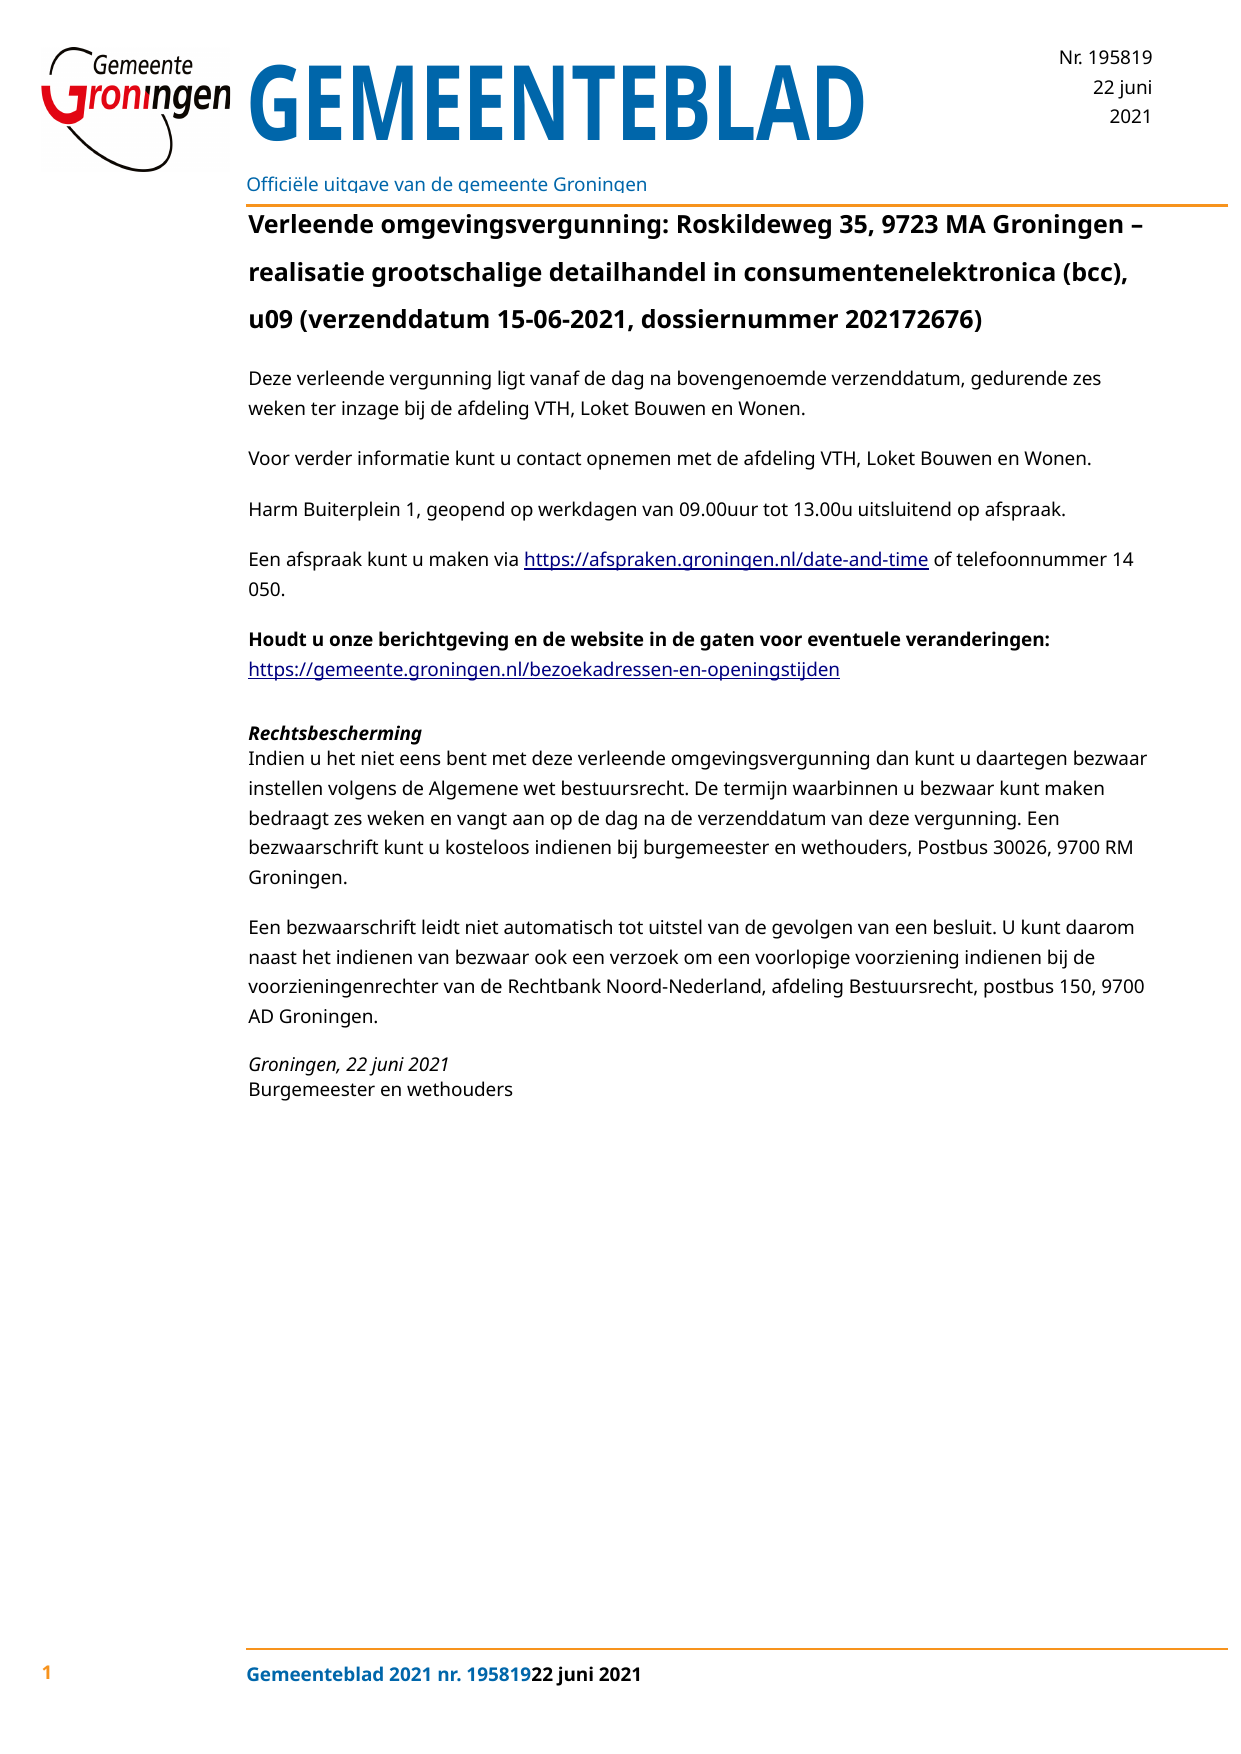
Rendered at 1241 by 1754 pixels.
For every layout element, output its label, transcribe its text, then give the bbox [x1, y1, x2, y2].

text Rechtsbescherming [248, 720, 1152, 746]
text Burgemeester en wethouders [248, 1077, 1152, 1102]
text Indien u het niet eens bent met deze verleende omgevingsvergunning dan kunt u daartegen bezwaar instellen volgens de Algemene wet bestuursrecht. De termijn waarbinnen u bezwaar kunt maken bedraagt zes weken en vangt aan op de dag na de verzenddatum van deze vergunning. Een bezwaarschrift kunt u kosteloos indienen bij burgemeester en wethouders, Postbus 30026, 9700 RM Groningen. [248, 746, 1152, 890]
text Houdt u onze berichtgeving en de website in de gaten voor eventuele veranderingen: https://gemeente.groningen.nl/bezoekadressen-en-openingstijden [248, 626, 1152, 682]
text Harm Buiterplein 1, geopend op werkdagen van 09.00uur tot 13.00u uitsluitend op afspraak. [248, 496, 1152, 522]
text Een bezwaarschrift leidt niet automatisch tot uitstel van de gevolgen van een besluit. U kunt daarom naast het indienen van bezwaar ook een verzoek om een voorlopige voorziening indienen bij de voorzieningenrechter van de Rechtbank Noord-Nederland, afdeling Bestuursrecht, postbus 150, 9700 AD Groningen. [248, 914, 1152, 1029]
text Deze verleende vergunning ligt vanaf de dag na bovengenoemde verzenddatum, gedurende zes weken ter inzage bij de afdeling VTH, Loket Bouwen en Wonen. [248, 366, 1152, 421]
text Verleende omgevingsvergunning: Roskildeweg 35, 9723 MA Groningen – realisatie grootschalige detailhandel in consumentenelektronica (bcc), u09 (verzenddatum 15-06-2021, dossiernummer 202172676) [248, 207, 1152, 336]
text Een afspraak kunt u maken via https://afspraken.groningen.nl/date-and-time of telefoonnummer 14 050. [248, 546, 1152, 602]
text Voor verder informatie kunt u contact opnemen met de afdeling VTH, Loket Bouwen en Wonen. [248, 446, 1152, 471]
picture [41, 47, 231, 172]
text Groningen, 22 juni 2021 [248, 1051, 1152, 1077]
